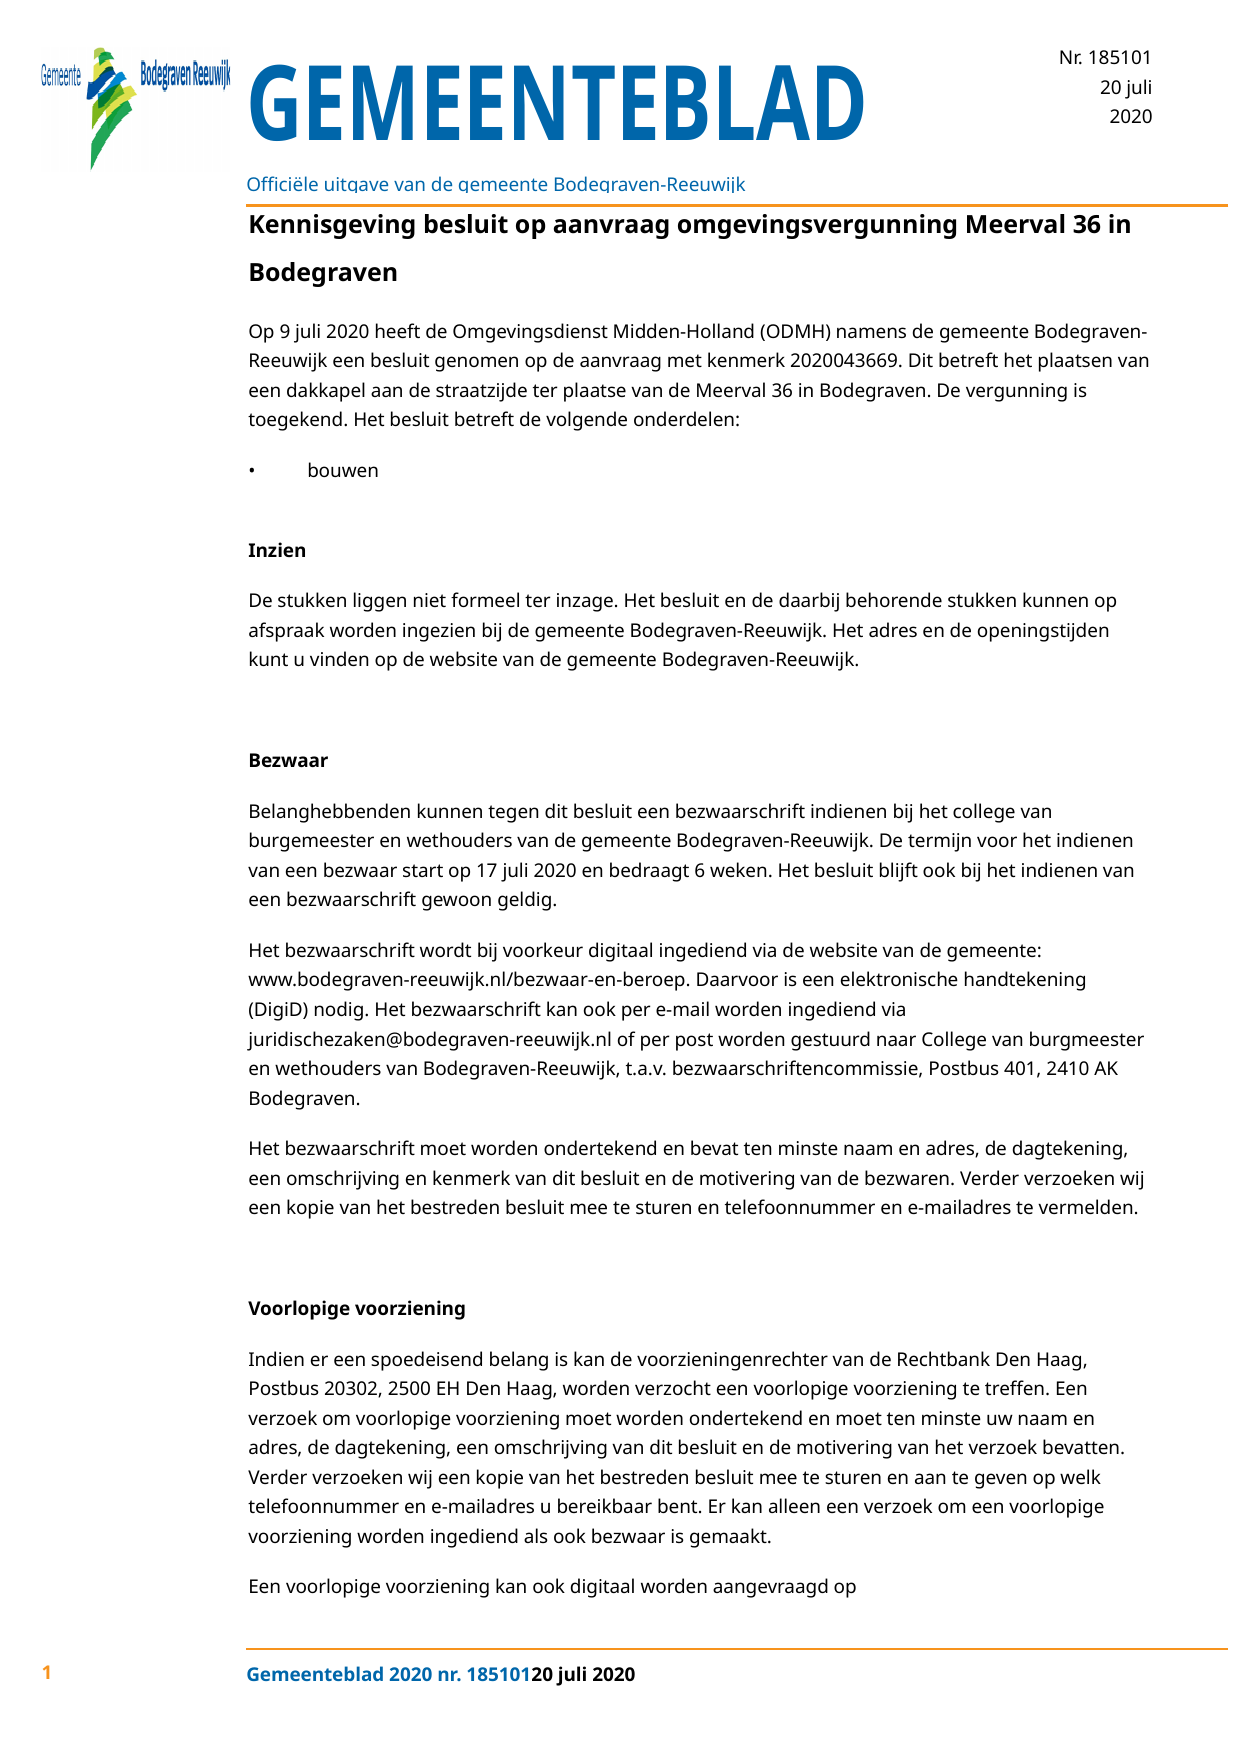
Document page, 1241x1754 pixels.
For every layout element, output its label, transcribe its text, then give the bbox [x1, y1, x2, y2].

text Indien er een spoedeisend belang is kan de voorzieningenrechter van de Rechtbank Den Haag, Postbus 20302, 2500 EH Den Haag, worden verzocht een voorlopige voorziening te treffen. Een verzoek om voorlopige voorziening moet worden ondertekend en moet ten minste uw naam en adres, de dagtekening, een omschrijving van dit besluit en de motivering van het verzoek bevatten. Verder verzoeken wij een kopie van het bestreden besluit mee te sturen en aan te geven op welk telefoonnummer en e-mailadres u bereikbaar bent. Er kan alleen een verzoek om een voorlopige voorziening worden ingediend als ook bezwaar is gemaakt. [248, 1346, 1152, 1549]
picture [41, 47, 231, 172]
text Het bezwaarschrift wordt bij voorkeur digitaal ingediend via de website van de gemeente: www.bodegraven-reeuwijk.nl/bezwaar-en-beroep. Daarvoor is een elektronische handtekening (DigiD) nodig. Het bezwaarschrift kan ook per e-mail worden ingediend via juridischezaken@bodegraven-reeuwijk.nl of per post worden gestuurd naar College van burgmeester en wethouders van Bodegraven-Reeuwijk, t.a.v. bezwaarschriftencommissie, Postbus 401, 2410 AK Bodegraven. [248, 937, 1152, 1111]
text De stukken liggen niet formeel ter inzage. Het besluit en de daarbij behorende stukken kunnen op afspraak worden ingezien bij de gemeente Bodegraven-Reeuwijk. Het adres en de openingstijden kunt u vinden op de website van de gemeente Bodegraven-Reeuwijk. [248, 587, 1152, 672]
text Bezwaar [248, 747, 1152, 773]
list bouwen [248, 457, 1152, 483]
text Kennisgeving besluit op aanvraag omgevingsvergunning Meerval 36 in Bodegraven [248, 207, 1152, 288]
text Op 9 juli 2020 heeft de Omgevingsdienst Midden-Holland (ODMH) namens de gemeente Bodegraven-Reeuwijk een besluit genomen op de aanvraag met kenmerk 2020043669. Dit betreft het plaatsen van een dakkapel aan de straatzijde ter plaatse van de Meerval 36 in Bodegraven. De vergunning is toegekend. Het besluit betreft de volgende onderdelen: [248, 318, 1152, 432]
text Voorlopige voorziening [248, 1295, 1152, 1321]
text Het bezwaarschrift moet worden ondertekend en bevat ten minste naam en adres, de dagtekening, een omschrijving en kenmerk van dit besluit en de motivering van de bezwaren. Verder verzoeken wij een kopie van het bestreden besluit mee te sturen en telefoonnummer en e-mailadres te vermelden. [248, 1135, 1152, 1220]
text Een voorlopige voorziening kan ook digitaal worden aangevraagd op [248, 1574, 1152, 1599]
text Inzien [248, 537, 1152, 563]
text Belanghebbenden kunnen tegen dit besluit een bezwaarschrift indienen bij het college van burgemeester en wethouders van de gemeente Bodegraven-Reeuwijk. De termijn voor het indienen van een bezwaar start op 17 juli 2020 en bedraagt 6 weken. Het besluit blijft ook bij het indienen van een bezwaarschrift gewoon geldig. [248, 798, 1152, 912]
